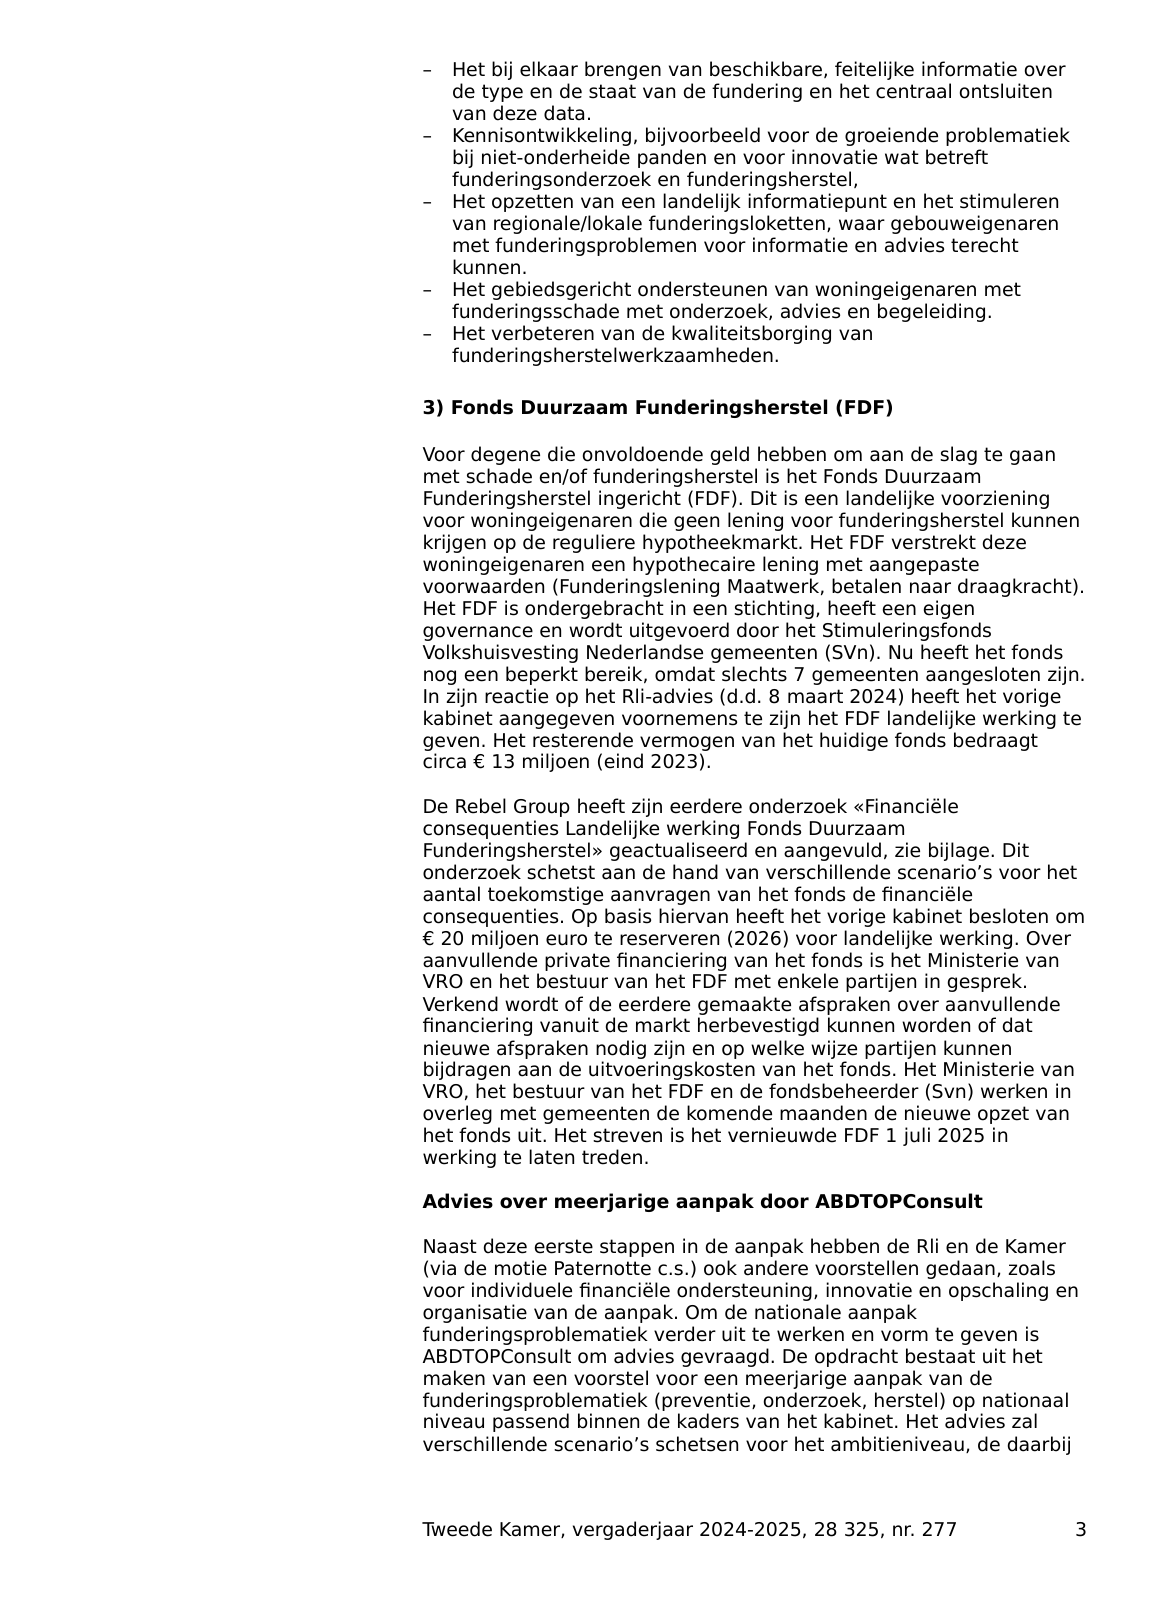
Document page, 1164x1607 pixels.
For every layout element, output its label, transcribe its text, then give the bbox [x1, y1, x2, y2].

subtitle 3) Fonds Duurzaam Funderingsherstel (FDF) [422, 397, 1087, 419]
text – Het verbeteren van de kwaliteitsborging van funderingsherstelwerkzaamheden. [422, 323, 1087, 367]
text – Kennisontwikkeling, bijvoorbeeld voor de groeiende problematiek bij niet-onderheide panden en voor innovatie wat betreft funderingsonderzoek en funderingsherstel, [422, 125, 1087, 191]
text – Het gebiedsgericht ondersteunen van woningeigenaren met funderingsschade met onderzoek, advies en begeleiding. [422, 279, 1087, 323]
text Naast deze eerste stappen in de aanpak hebben de Rli en de Kamer (via de motie Paternotte c.s.) ook andere voorstellen gedaan, zoals voor individuele financiële ondersteuning, innovatie en opschaling en organisatie van de aanpak. Om de nationale aanpak funderingsproblematiek verder uit te werken en vorm te geven is ABDTOPConsult om advies gevraagd. De opdracht bestaat uit het maken van een voorstel voor een meerjarige aanpak van de funderingsproblematiek (preventie, onderzoek, herstel) op nationaal niveau passend binnen de kaders van het kabinet. Het advies zal verschillende scenario’s schetsen voor het ambitieniveau, de daarbij [422, 1236, 1087, 1455]
text – Het bij elkaar brengen van beschikbare, feitelijke informatie over de type en de staat van de fundering en het centraal ontsluiten van deze data. [422, 59, 1087, 125]
subtitle Advies over meerjarige aanpak door ABDTOPConsult [422, 1191, 1087, 1213]
text – Het opzetten van een landelijk informatiepunt en het stimuleren van regionale/lokale funderingsloketten, waar gebouweigenaren met funderingsproblemen voor informatie en advies terecht kunnen. [422, 191, 1087, 279]
text Voor degene die onvoldoende geld hebben om aan de slag te gaan met schade en/of funderingsherstel is het Fonds Duurzaam Funderingsherstel ingericht (FDF). Dit is een landelijke voorziening voor woningeigenaren die geen lening voor funderingsherstel kunnen krijgen op de reguliere hypotheekmarkt. Het FDF verstrekt deze woningeigenaren een hypothecaire lening met aangepaste voorwaarden (Funderingslening Maatwerk, betalen naar draagkracht). Het FDF is ondergebracht in een stichting, heeft een eigen governance en wordt uitgevoerd door het Stimuleringsfonds Volkshuisvesting Nederlandse gemeenten (SVn). Nu heeft het fonds nog een beperkt bereik, omdat slechts 7 gemeenten aangesloten zijn. In zijn reactie op het Rli-advies (d.d. 8 maart 2024) heeft het vorige kabinet aangegeven voornemens te zijn het FDF landelijke werking te geven. Het resterende vermogen van het huidige fonds bedraagt circa € 13 miljoen (eind 2023). [422, 444, 1087, 773]
text De Rebel Group heeft zijn eerdere onderzoek «Financiële consequenties Landelijke werking Fonds Duurzaam Funderingsherstel» geactualiseerd en aangevuld, zie bijlage. Dit onderzoek schetst aan de hand van verschillende scenario’s voor het aantal toekomstige aanvragen van het fonds de financiële consequenties. Op basis hiervan heeft het vorige kabinet besloten om € 20 miljoen euro te reserveren (2026) voor landelijke werking. Over aanvullende private financiering van het fonds is het Ministerie van VRO en het bestuur van het FDF met enkele partijen in gesprek. Verkend wordt of de eerdere gemaakte afspraken over aanvullende financiering vanuit de markt herbevestigd kunnen worden of dat nieuwe afspraken nodig zijn en op welke wijze partijen kunnen bijdragen aan de uitvoeringskosten van het fonds. Het Ministerie van VRO, het bestuur van het FDF en de fondsbeheerder (Svn) werken in overleg met gemeenten de komende maanden de nieuwe opzet van het fonds uit. Het streven is het vernieuwde FDF 1 juli 2025 in werking te laten treden. [422, 796, 1087, 1169]
